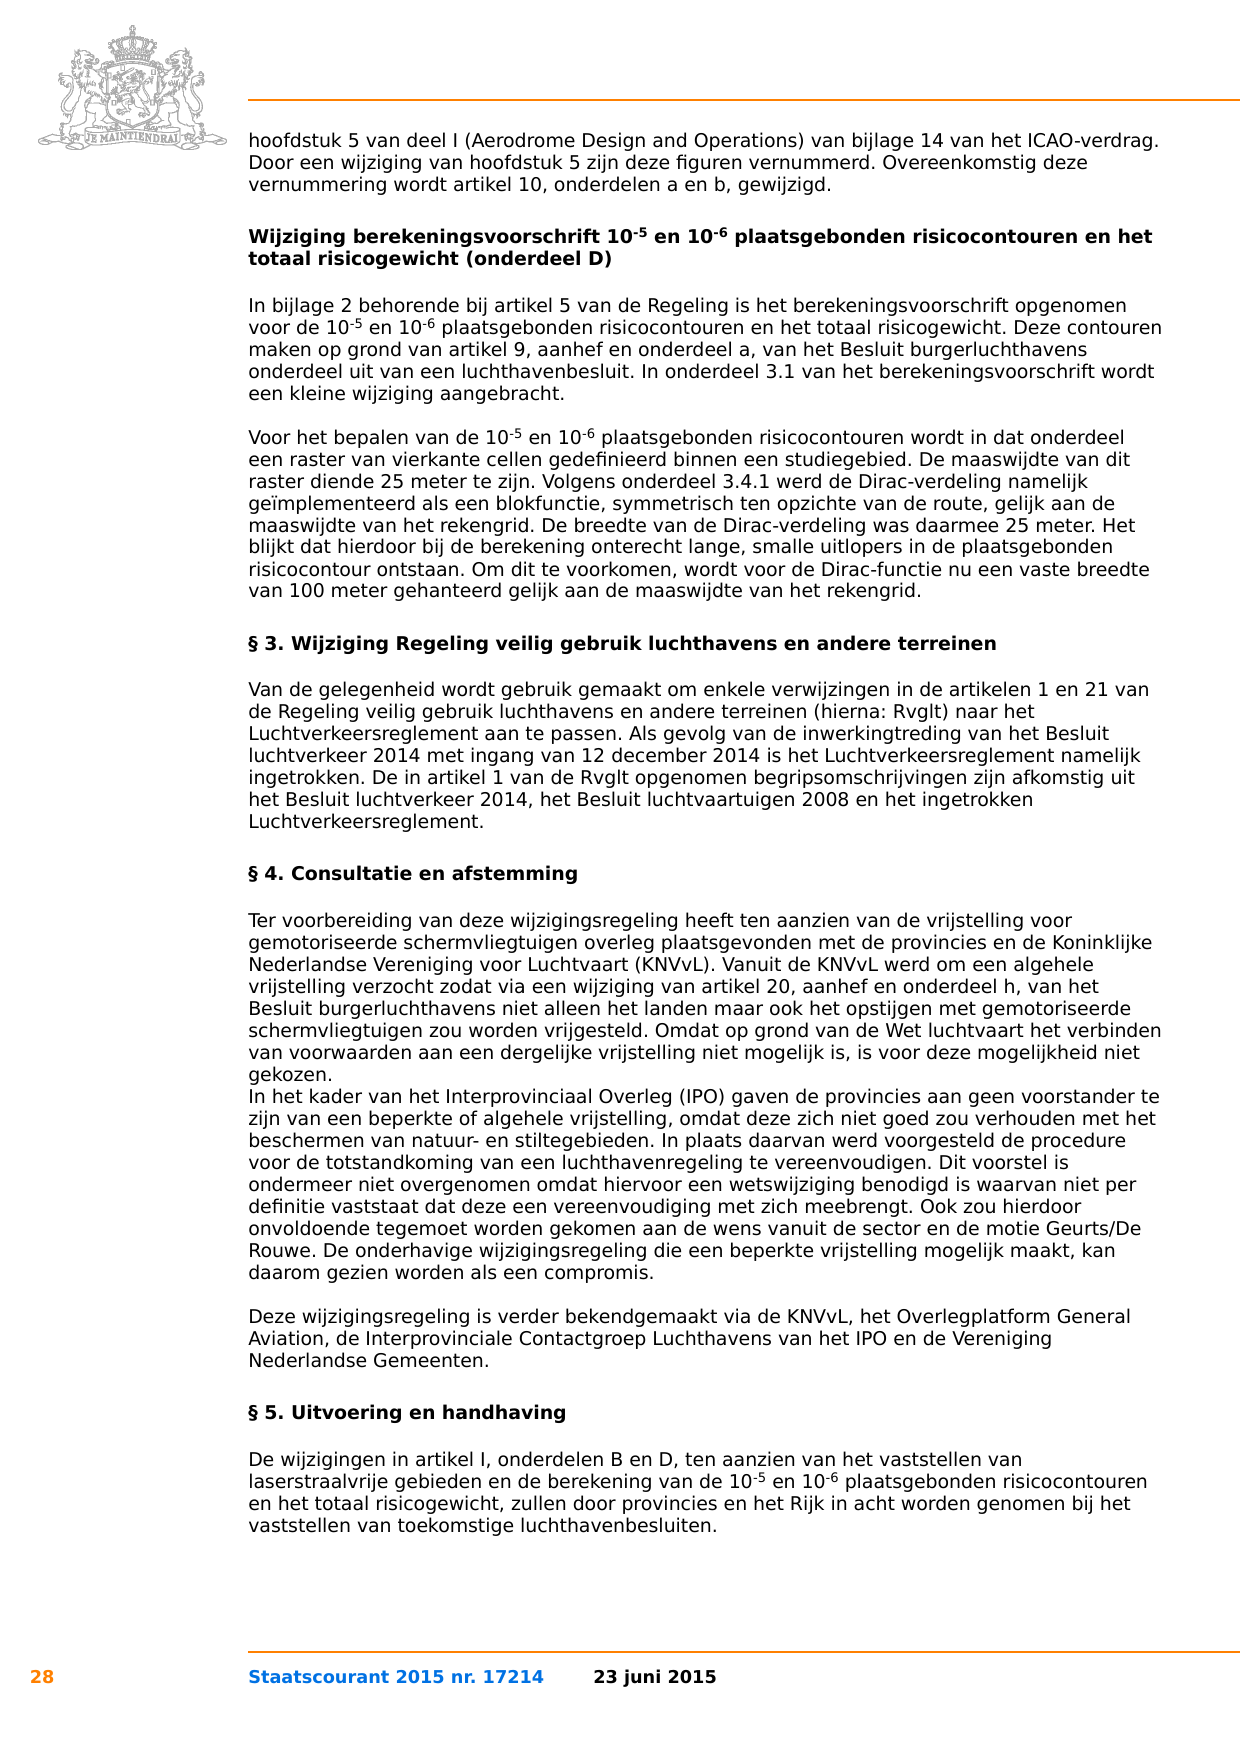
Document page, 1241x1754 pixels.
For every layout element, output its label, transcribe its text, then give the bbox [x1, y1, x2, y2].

subtitle § 4. Consultatie en afstemming [248, 863, 1163, 885]
text De wijzigingen in artikel I, onderdelen B en D, ten aanzien van het vaststellen van laserstraalvrije gebieden en de berekening van de 10-5 en 10-6 plaatsgebonden risicocontouren en het totaal risicogewicht, zullen door provincies en het Rijk in acht worden genomen bij het vaststellen van toekomstige luchthavenbesluiten. [248, 1449, 1163, 1537]
text In bijlage 2 behorende bij artikel 5 van de Regeling is het berekeningsvoorschrift opgenomen voor de 10-5 en 10-6 plaatsgebonden risicocontouren en het totaal risicogewicht. Deze contouren maken op grond van artikel 9, aanhef en onderdeel a, van het Besluit burgerluchthavens onderdeel uit van een luchthavenbesluit. In onderdeel 3.1 van het berekeningsvoorschrift wordt een kleine wijziging aangebracht. [248, 295, 1163, 405]
text hoofdstuk 5 van deel I (Aerodrome Design and Operations) van bijlage 14 van het ICAO-verdrag. Door een wijziging van hoofdstuk 5 zijn deze figuren vernummerd. Overeenkomstig deze vernummering wordt artikel 10, onderdelen a en b, gewijzigd. [248, 130, 1163, 196]
text In het kader van het Interprovinciaal Overleg (IPO) gaven de provincies aan geen voorstander te zijn van een beperkte of algehele vrijstelling, omdat deze zich niet goed zou verhouden met het beschermen van natuur- en stiltegebieden. In plaats daarvan werd voorgesteld de procedure voor de totstandkoming van een luchthavenregeling te vereenvoudigen. Dit voorstel is ondermeer niet overgenomen omdat hiervoor een wetswijziging benodigd is waarvan niet per definitie vaststaat dat deze een vereenvoudiging met zich meebrengt. Ook zou hierdoor onvoldoende tegemoet worden gekomen aan de wens vanuit de sector en de motie Geurts/De Rouwe. De onderhavige wijzigingsregeling die een beperkte vrijstelling mogelijk maakt, kan daarom gezien worden als een compromis. [248, 1086, 1163, 1284]
subtitle § 5. Uitvoering en handhaving [248, 1402, 1163, 1424]
text Ter voorbereiding van deze wijzigingsregeling heeft ten aanzien van de vrijstelling voor gemotoriseerde schermvliegtuigen overleg plaatsgevonden met de provincies en de Koninklijke Nederlandse Vereniging voor Luchtvaart (KNVvL). Vanuit de KNVvL werd om een algehele vrijstelling verzocht zodat via een wijziging van artikel 20, aanhef en onderdeel h, van het Besluit burgerluchthavens niet alleen het landen maar ook het opstijgen met gemotoriseerde schermvliegtuigen zou worden vrijgesteld. Omdat op grond van de Wet luchtvaart het verbinden van voorwaarden aan een dergelijke vrijstelling niet mogelijk is, is voor deze mogelijkheid niet gekozen. [248, 910, 1163, 1086]
subtitle § 3. Wijziging Regeling veilig gebruik luchthavens en andere terreinen [248, 632, 1163, 654]
text Deze wijzigingsregeling is verder bekendgemaakt via de KNVvL, het Overlegplatform General Aviation, de Interprovinciale Contactgroep Luchthavens van het IPO en de Vereniging Nederlandse Gemeenten. [248, 1306, 1163, 1372]
picture [38, 25, 227, 150]
subtitle Wijziging berekeningsvoorschrift 10-5 en 10-6 plaatsgebonden risicocontouren en het totaal risicogewicht (onderdeel D) [248, 226, 1163, 270]
text Voor het bepalen van de 10-5 en 10-6 plaatsgebonden risicocontouren wordt in dat onderdeel een raster van vierkante cellen gedefinieerd binnen een studiegebied. De maaswijdte van dit raster diende 25 meter te zijn. Volgens onderdeel 3.4.1 werd de Dirac-verdeling namelijk geïmplementeerd als een blokfunctie, symmetrisch ten opzichte van de route, gelijk aan de maaswijdte van het rekengrid. De breedte van de Dirac-verdeling was daarmee 25 meter. Het blijkt dat hierdoor bij de berekening onterecht lange, smalle uitlopers in de plaatsgebonden risicocontour ontstaan. Om dit te voorkomen, wordt voor de Dirac-functie nu een vaste breedte van 100 meter gehanteerd gelijk aan de maaswijdte van het rekengrid. [248, 427, 1163, 602]
text Van de gelegenheid wordt gebruik gemaakt om enkele verwijzingen in de artikelen 1 en 21 van de Regeling veilig gebruik luchthavens en andere terreinen (hierna: Rvglt) naar het Luchtverkeersreglement aan te passen. Als gevolg van de inwerkingtreding van het Besluit luchtverkeer 2014 met ingang van 12 december 2014 is het Luchtverkeersreglement namelijk ingetrokken. De in artikel 1 van de Rvglt opgenomen begripsomschrijvingen zijn afkomstig uit het Besluit luchtverkeer 2014, het Besluit luchtvaartuigen 2008 en het ingetrokken Luchtverkeersreglement. [248, 679, 1163, 833]
